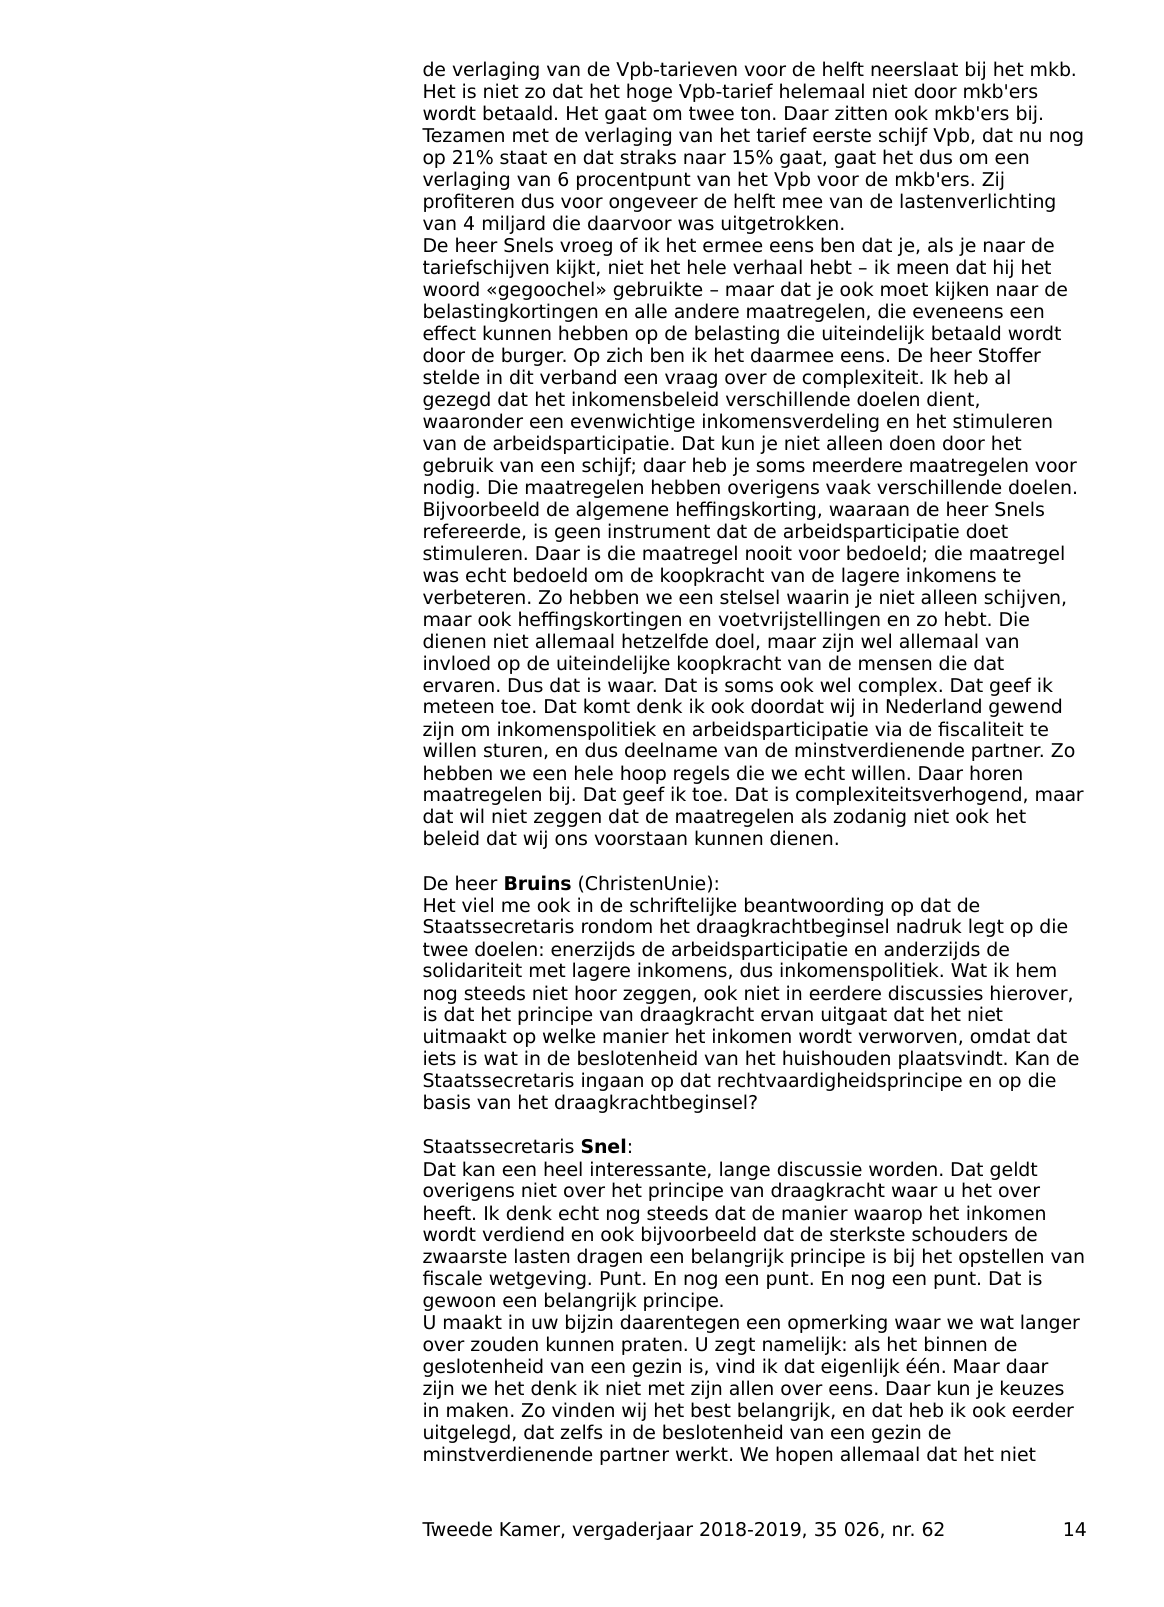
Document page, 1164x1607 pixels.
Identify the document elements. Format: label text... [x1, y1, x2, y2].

text Het viel me ook in de schriftelijke beantwoording op dat de Staatssecretaris rondom het draagkrachtbeginsel nadruk legt op die twee doelen: enerzijds de arbeidsparticipatie en anderzijds de solidariteit met lagere inkomens, dus inkomenspolitiek. Wat ik hem nog steeds niet hoor zeggen, ook niet in eerdere discussies hierover, is dat het principe van draagkracht ervan uitgaat dat het niet uitmaakt op welke manier het inkomen wordt verworven, omdat dat iets is wat in de beslotenheid van het huishouden plaatsvindt. Kan de Staatssecretaris ingaan op dat rechtvaardigheidsprincipe en op die basis van het draagkrachtbeginsel? [422, 894, 1087, 1114]
text Dat kan een heel interessante, lange discussie worden. Dat geldt overigens niet over het principe van draagkracht waar u het over heeft. Ik denk echt nog steeds dat de manier waarop het inkomen wordt verdiend en ook bijvoorbeeld dat de sterkste schouders de zwaarste lasten dragen een belangrijk principe is bij het opstellen van fiscale wetgeving. Punt. En nog een punt. En nog een punt. Dat is gewoon een belangrijk principe. [422, 1158, 1087, 1312]
text U maakt in uw bijzin daarentegen een opmerking waar we wat langer over zouden kunnen praten. U zegt namelijk: als het binnen de geslotenheid van een gezin is, vind ik dat eigenlijk één. Maar daar zijn we het denk ik niet met zijn allen over eens. Daar kun je keuzes in maken. Zo vinden wij het best belangrijk, en dat heb ik ook eerder uitgelegd, dat zelfs in de beslotenheid van een gezin de minstverdienende partner werkt. We hopen allemaal dat het niet [422, 1312, 1087, 1466]
text de verlaging van de Vpb-tarieven voor de helft neerslaat bij het mkb. Het is niet zo dat het hoge Vpb-tarief helemaal niet door mkb'ers wordt betaald. Het gaat om twee ton. Daar zitten ook mkb'ers bij. Tezamen met de verlaging van het tarief eerste schijf Vpb, dat nu nog op 21% staat en dat straks naar 15% gaat, gaat het dus om een verlaging van 6 procentpunt van het Vpb voor de mkb'ers. Zij profiteren dus voor ongeveer de helft mee van de lastenverlichting van 4 miljard die daarvoor was uitgetrokken. [422, 59, 1087, 235]
text De heer Snels vroeg of ik het ermee eens ben dat je, als je naar de tariefschijven kijkt, niet het hele verhaal hebt – ik meen dat hij het woord «gegoochel» gebruikte – maar dat je ook moet kijken naar de belastingkortingen en alle andere maatregelen, die eveneens een effect kunnen hebben op de belasting die uiteindelijk betaald wordt door de burger. Op zich ben ik het daarmee eens. De heer Stoffer stelde in dit verband een vraag over de complexiteit. Ik heb al gezegd dat het inkomensbeleid verschillende doelen dient, waaronder een evenwichtige inkomensverdeling en het stimuleren van de arbeidsparticipatie. Dat kun je niet alleen doen door het gebruik van een schijf; daar heb je soms meerdere maatregelen voor nodig. Die maatregelen hebben overigens vaak verschillende doelen. Bijvoorbeeld de algemene heffingskorting, waaraan de heer Snels refereerde, is geen instrument dat de arbeidsparticipatie doet stimuleren. Daar is die maatregel nooit voor bedoeld; die maatregel was echt bedoeld om de koopkracht van de lagere inkomens te verbeteren. Zo hebben we een stelsel waarin je niet alleen schijven, maar ook heffingskortingen en voetvrijstellingen en zo hebt. Die dienen niet allemaal hetzelfde doel, maar zijn wel allemaal van invloed op de uiteindelijke koopkracht van de mensen die dat ervaren. Dus dat is waar. Dat is soms ook wel complex. Dat geef ik meteen toe. Dat komt denk ik ook doordat wij in Nederland gewend zijn om inkomenspolitiek en arbeidsparticipatie via de fiscaliteit te willen sturen, en dus deelname van de minstverdienende partner. Zo hebben we een hele hoop regels die we echt willen. Daar horen maatregelen bij. Dat geef ik toe. Dat is complexiteitsverhogend, maar dat wil niet zeggen dat de maatregelen als zodanig niet ook het beleid dat wij ons voorstaan kunnen dienen. [422, 235, 1087, 850]
text Staatssecretaris Snel: [422, 1136, 1087, 1158]
text De heer Bruins (ChristenUnie): [422, 872, 1087, 894]
